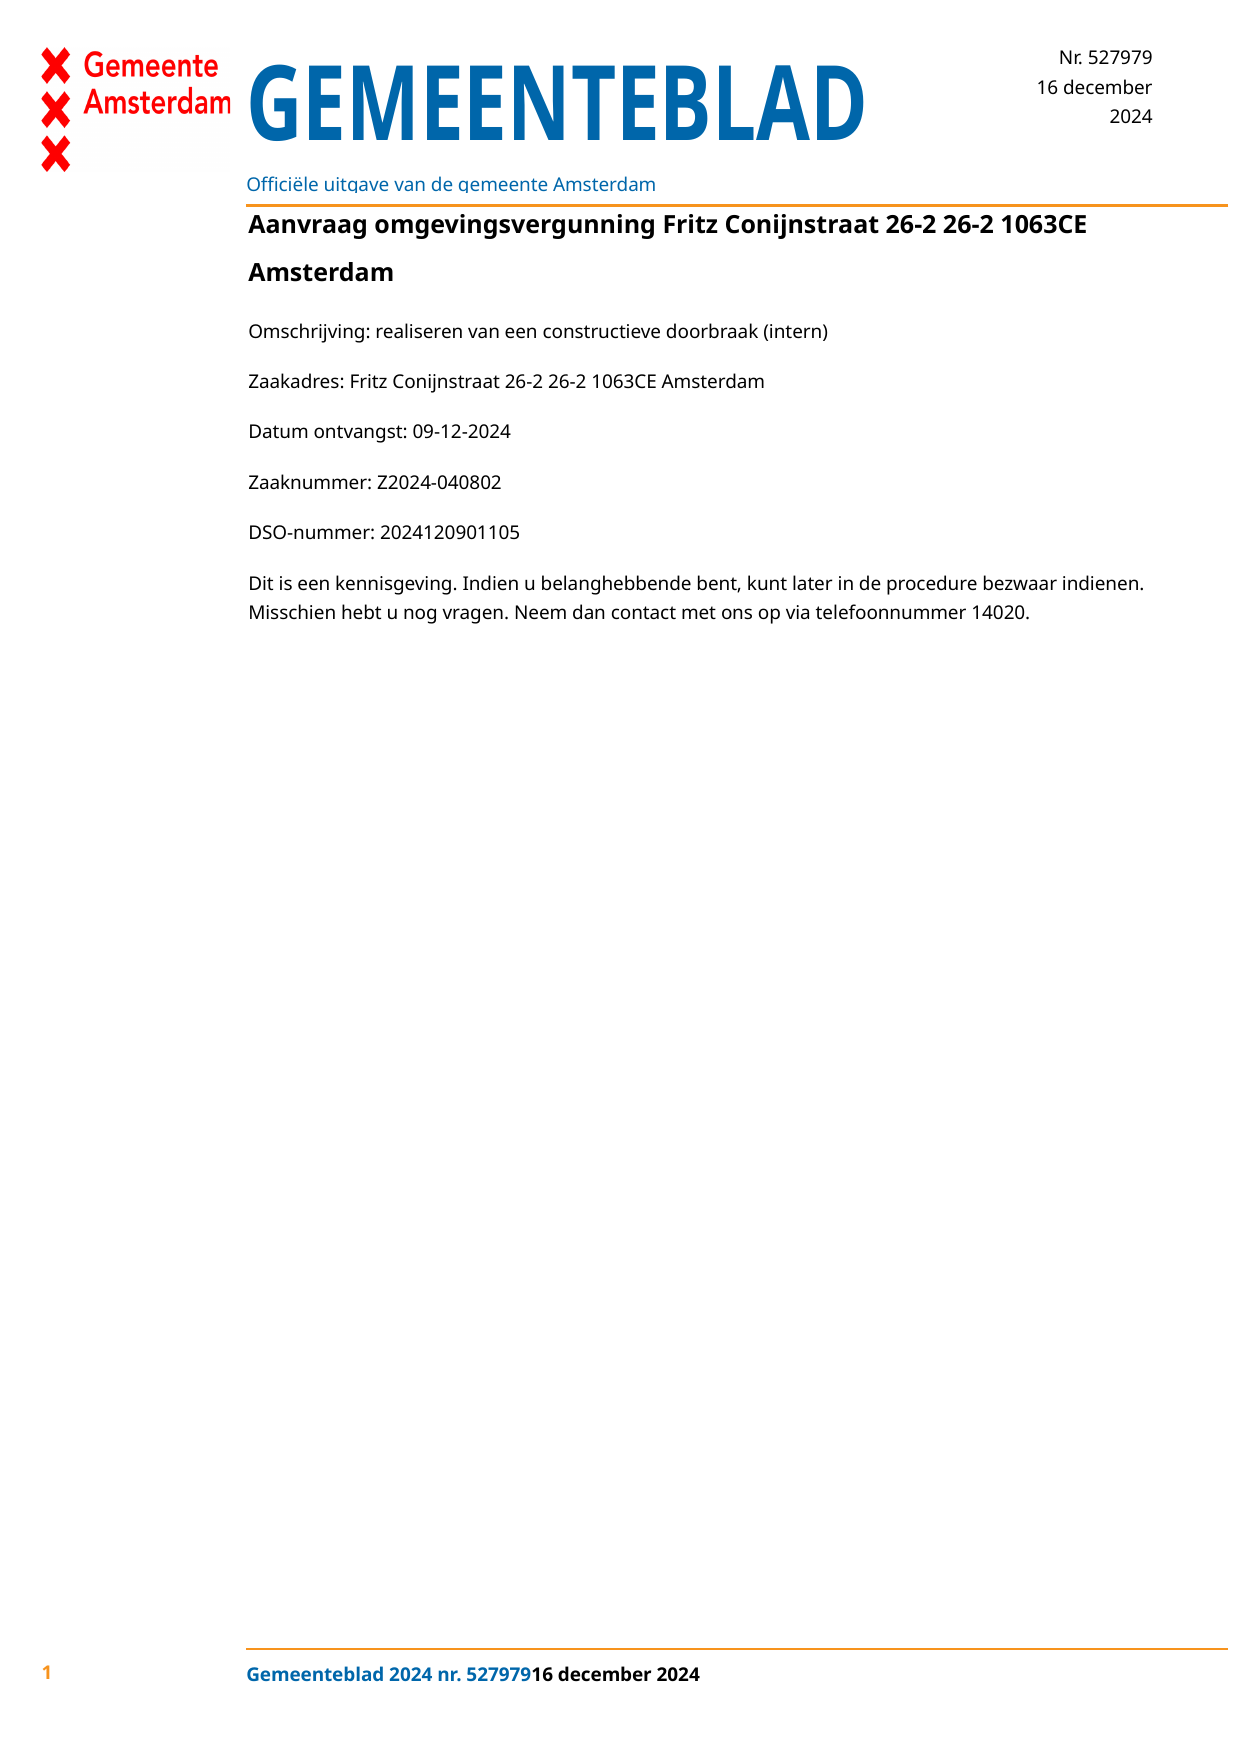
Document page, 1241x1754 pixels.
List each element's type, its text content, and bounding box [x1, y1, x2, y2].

text Zaaknummer: Z2024-040802 [248, 469, 1152, 495]
picture [41, 47, 231, 172]
text Zaakadres: Fritz Conijnstraat 26-2 26-2 1063CE Amsterdam [248, 368, 1152, 394]
text Dit is een kennisgeving. Indien u belanghebbende bent, kunt later in de procedure bezwaar indienen. Misschien hebt u nog vragen. Neem dan contact met ons op via telefoonnummer 14020. [248, 570, 1152, 625]
text Aanvraag omgevingsvergunning Fritz Conijnstraat 26-2 26-2 1063CE Amsterdam [248, 207, 1152, 288]
text Datum ontvangst: 09-12-2024 [248, 419, 1152, 444]
text DSO-nummer: 2024120901105 [248, 519, 1152, 545]
text Omschrijving: realiseren van een constructieve doorbraak (intern) [248, 318, 1152, 344]
